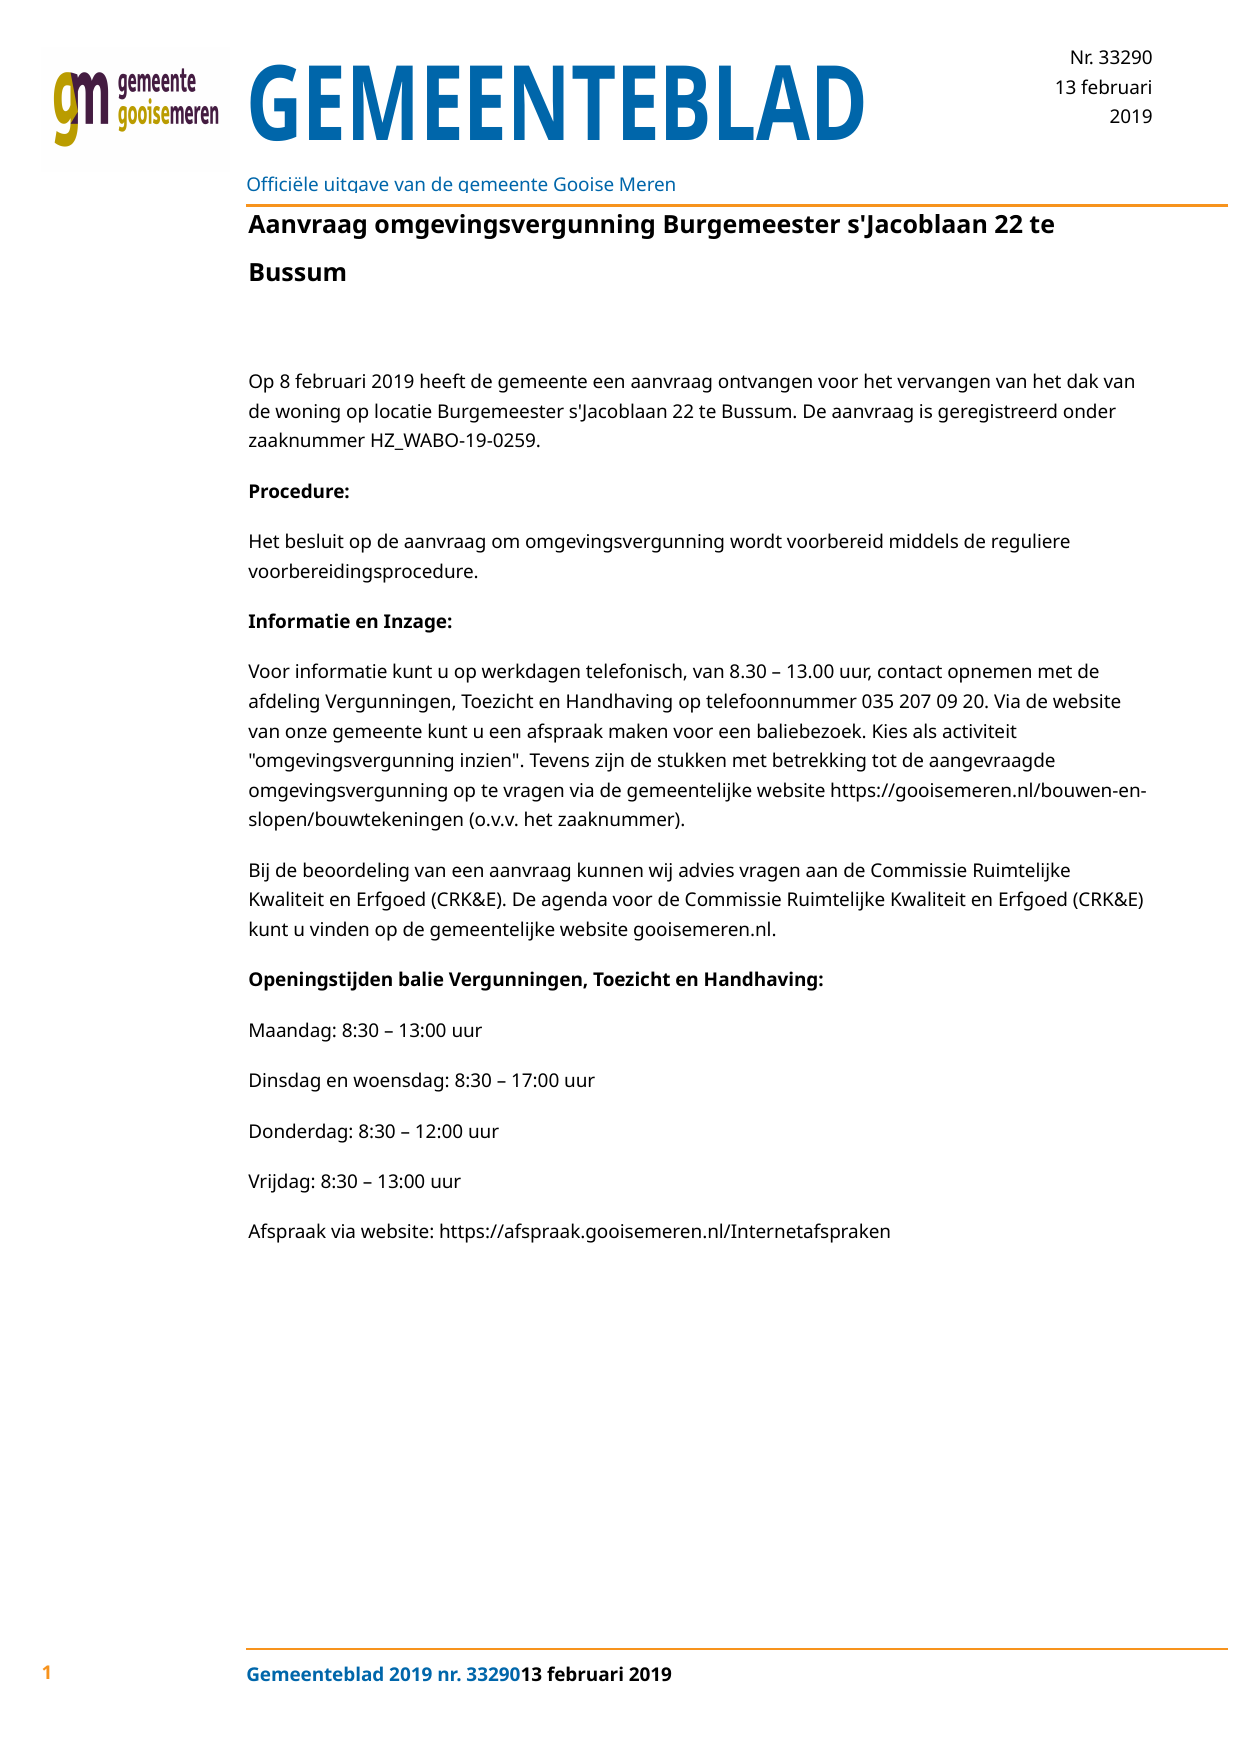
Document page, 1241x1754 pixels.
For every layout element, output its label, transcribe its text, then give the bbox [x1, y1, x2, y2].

text Afspraak via website: https://afspraak.gooisemeren.nl/Internetafspraken [248, 1219, 1152, 1244]
text Voor informatie kunt u op werkdagen telefonisch, van 8.30 – 13.00 uur, contact opnemen met de afdeling Vergunningen, Toezicht en Handhaving op telefoonnummer 035 207 09 20. Via de website van onze gemeente kunt u een afspraak maken voor een baliebezoek. Kies als activiteit "omgevingsvergunning inzien". Tevens zijn de stukken met betrekking tot de aangevraagde omgevingsvergunning op te vragen via de gemeentelijke website https://gooisemeren.nl/bouwen-en-slopen/bouwtekeningen (o.v.v. het zaaknummer). [248, 659, 1152, 832]
text Procedure: [248, 478, 1152, 504]
text Op 8 februari 2019 heeft de gemeente een aanvraag ontvangen voor het vervangen van het dak van de woning op locatie Burgemeester s'Jacoblaan 22 te Bussum. De aanvraag is geregistreerd onder zaaknummer HZ_WABO-19-0259. [248, 368, 1152, 453]
picture [41, 47, 231, 172]
text Dinsdag en woensdag: 8:30 – 17:00 uur [248, 1067, 1152, 1093]
text Donderdag: 8:30 – 12:00 uur [248, 1118, 1152, 1144]
text Maandag: 8:30 – 13:00 uur [248, 1017, 1152, 1043]
text Aanvraag omgevingsvergunning Burgemeester s'Jacoblaan 22 te Bussum [248, 207, 1152, 288]
text Informatie en Inzage: [248, 608, 1152, 634]
text Het besluit op de aanvraag om omgevingsvergunning wordt voorbereid middels de reguliere voorbereidingsprocedure. [248, 528, 1152, 584]
text Openingstijden balie Vergunningen, Toezicht en Handhaving: [248, 967, 1152, 992]
text Bij de beoordeling van een aanvraag kunnen wij advies vragen aan de Commissie Ruimtelijke Kwaliteit en Erfgoed (CRK&E). De agenda voor de Commissie Ruimtelijke Kwaliteit en Erfgoed (CRK&E) kunt u vinden op de gemeentelijke website gooisemeren.nl. [248, 857, 1152, 942]
text Vrijdag: 8:30 – 13:00 uur [248, 1168, 1152, 1194]
